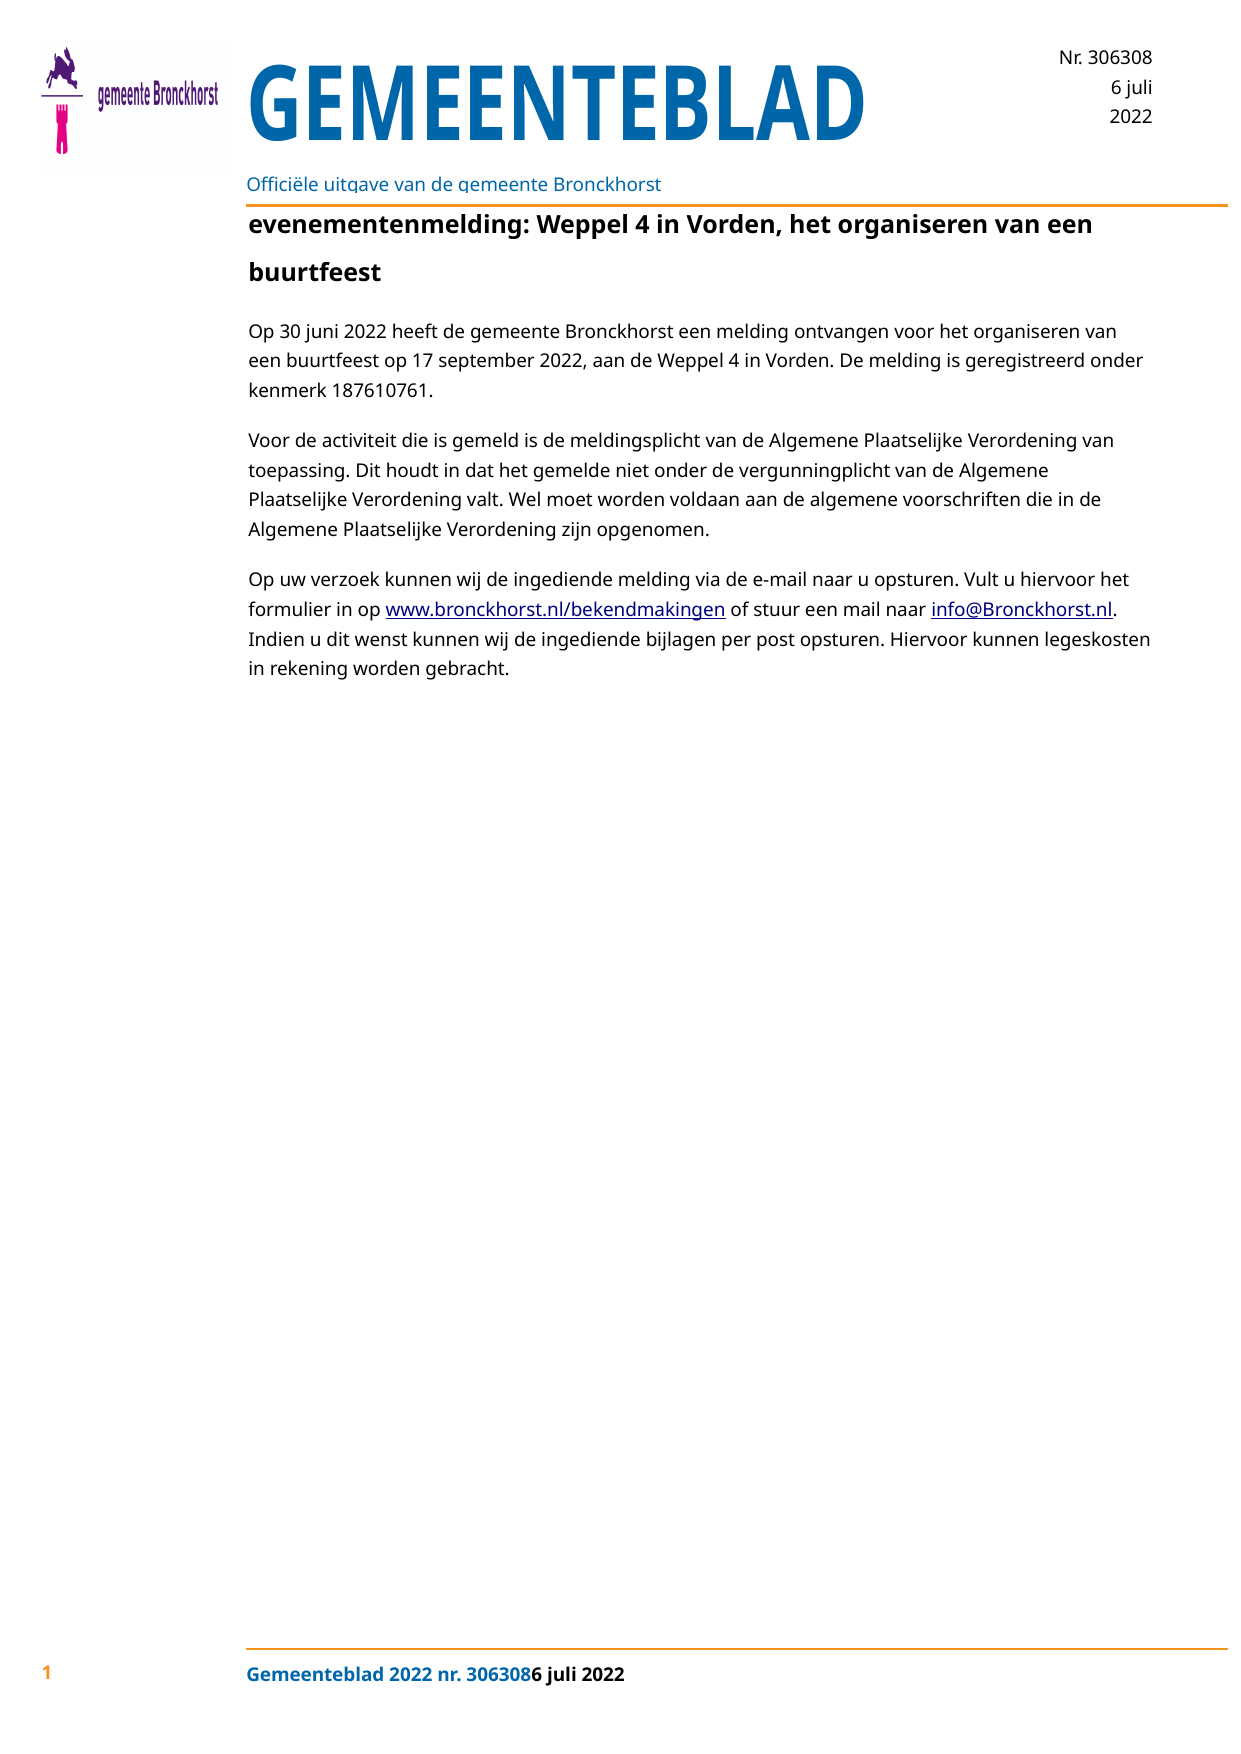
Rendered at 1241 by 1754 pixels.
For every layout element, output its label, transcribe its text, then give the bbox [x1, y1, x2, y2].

text Op uw verzoek kunnen wij de ingediende melding via de e-mail naar u opsturen. Vult u hiervoor het formulier in op www.bronckhorst.nl/bekendmakingen of stuur een mail naar info@Bronckhorst.nl. Indien u dit wenst kunnen wij de ingediende bijlagen per post opsturen. Hiervoor kunnen legeskosten in rekening worden gebracht. [248, 567, 1152, 681]
text Op 30 juni 2022 heeft de gemeente Bronckhorst een melding ontvangen voor het organiseren van een buurtfeest op 17 september 2022, aan de Weppel 4 in Vorden. De melding is geregistreerd onder kenmerk 187610761. [248, 318, 1152, 403]
text evenementenmelding: Weppel 4 in Vorden, het organiseren van een buurtfeest [248, 207, 1152, 288]
text Voor de activiteit die is gemeld is de meldingsplicht van de Algemene Plaatselijke Verordening van toepassing. Dit houdt in dat het gemelde niet onder de vergunningplicht van de Algemene Plaatselijke Verordening valt. Wel moet worden voldaan aan de algemene voorschriften die in de Algemene Plaatselijke Verordening zijn opgenomen. [248, 427, 1152, 542]
picture [41, 47, 231, 172]
